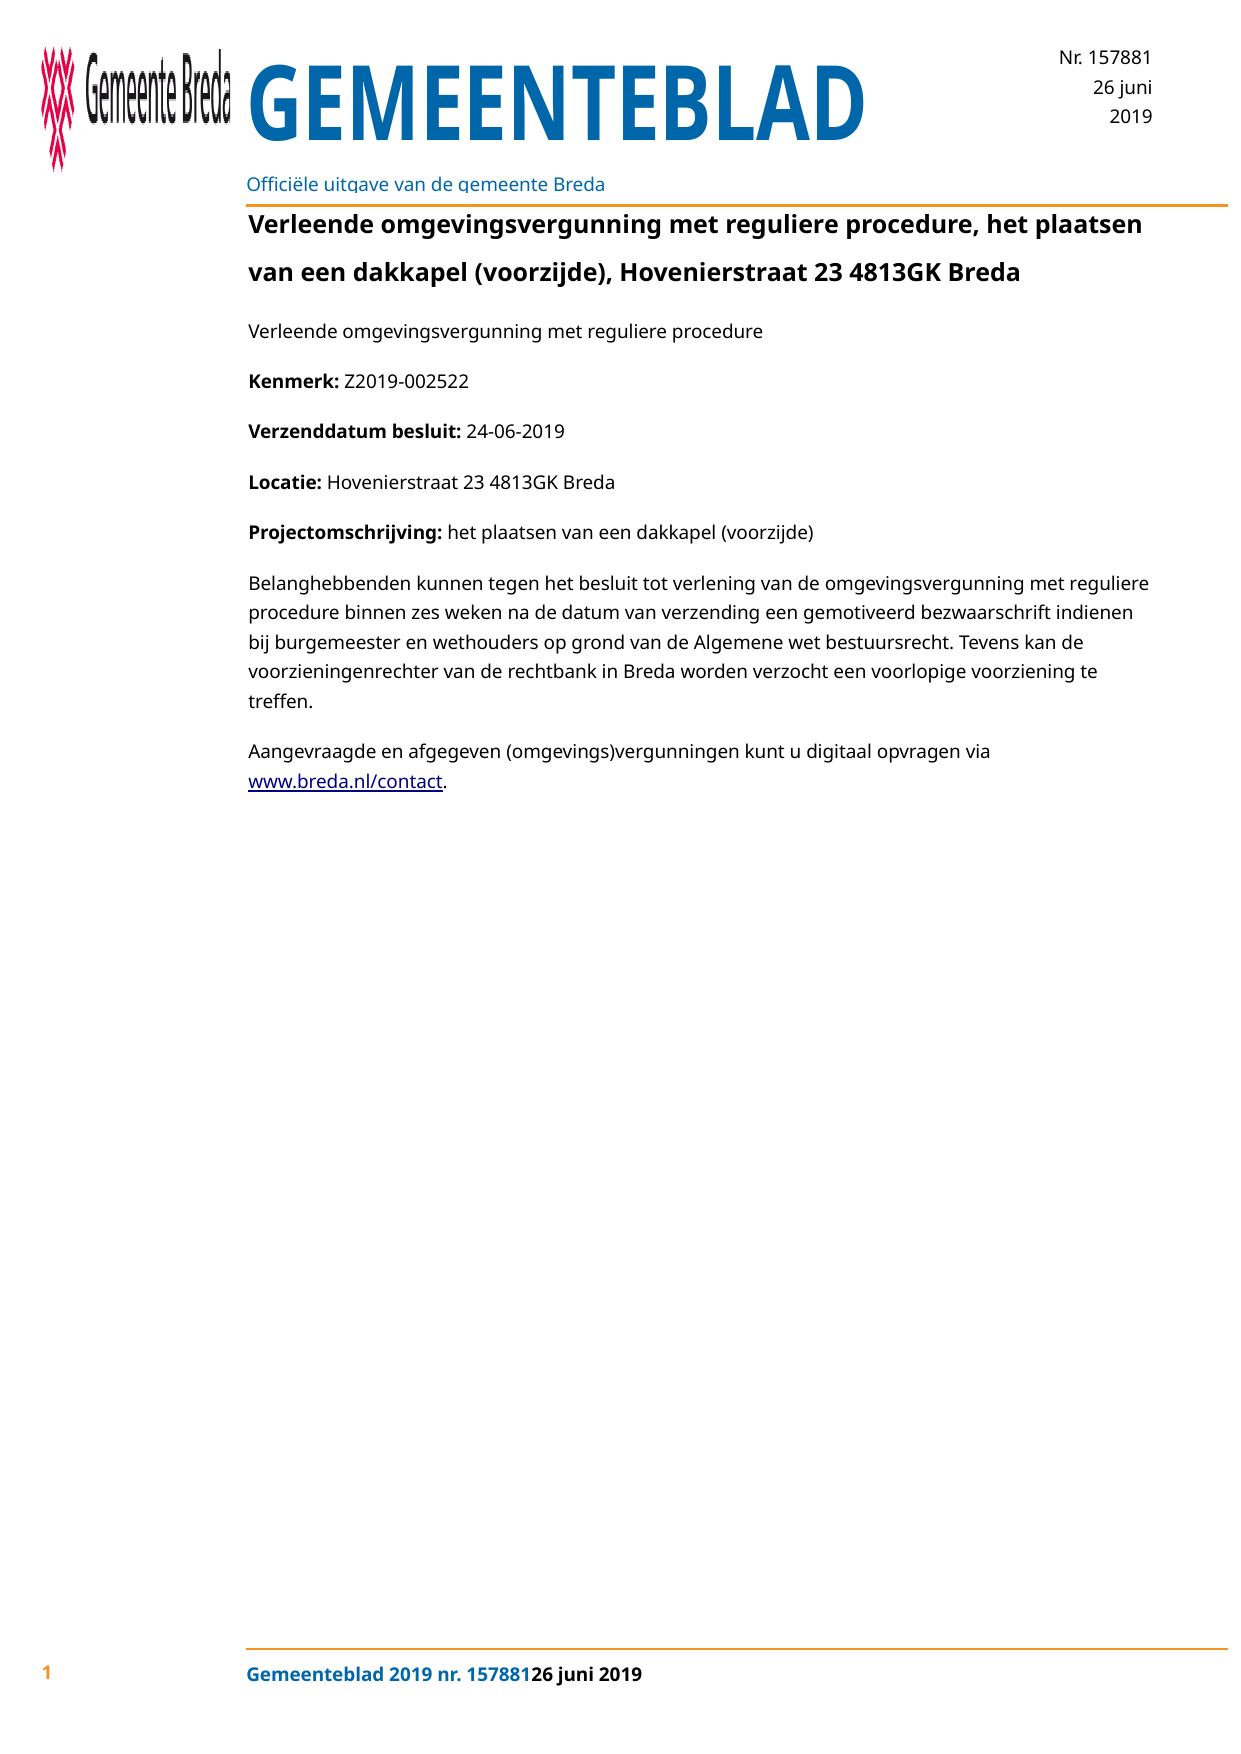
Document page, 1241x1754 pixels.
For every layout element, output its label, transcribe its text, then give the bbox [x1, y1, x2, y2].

text Kenmerk: Z2019-002522 [248, 368, 1152, 394]
text Verleende omgevingsvergunning met reguliere procedure [248, 318, 1152, 344]
text Verzenddatum besluit: 24-06-2019 [248, 419, 1152, 444]
text Aangevraagde en afgegeven (omgevings)vergunningen kunt u digitaal opvragen via www.breda.nl/contact. [248, 739, 1152, 794]
picture [41, 47, 231, 172]
text Locatie: Hovenierstraat 23 4813GK Breda [248, 469, 1152, 495]
text Projectomschrijving: het plaatsen van een dakkapel (voorzijde) [248, 519, 1152, 545]
text Belanghebbenden kunnen tegen het besluit tot verlening van de omgevingsvergunning met reguliere procedure binnen zes weken na de datum van verzending een gemotiveerd bezwaarschrift indienen bij burgemeester en wethouders op grond van de Algemene wet bestuursrecht. Tevens kan de voorzieningenrechter van de rechtbank in Breda worden verzocht een voorlopige voorziening te treffen. [248, 570, 1152, 714]
text Verleende omgevingsvergunning met reguliere procedure, het plaatsen van een dakkapel (voorzijde), Hovenierstraat 23 4813GK Breda [248, 207, 1152, 288]
